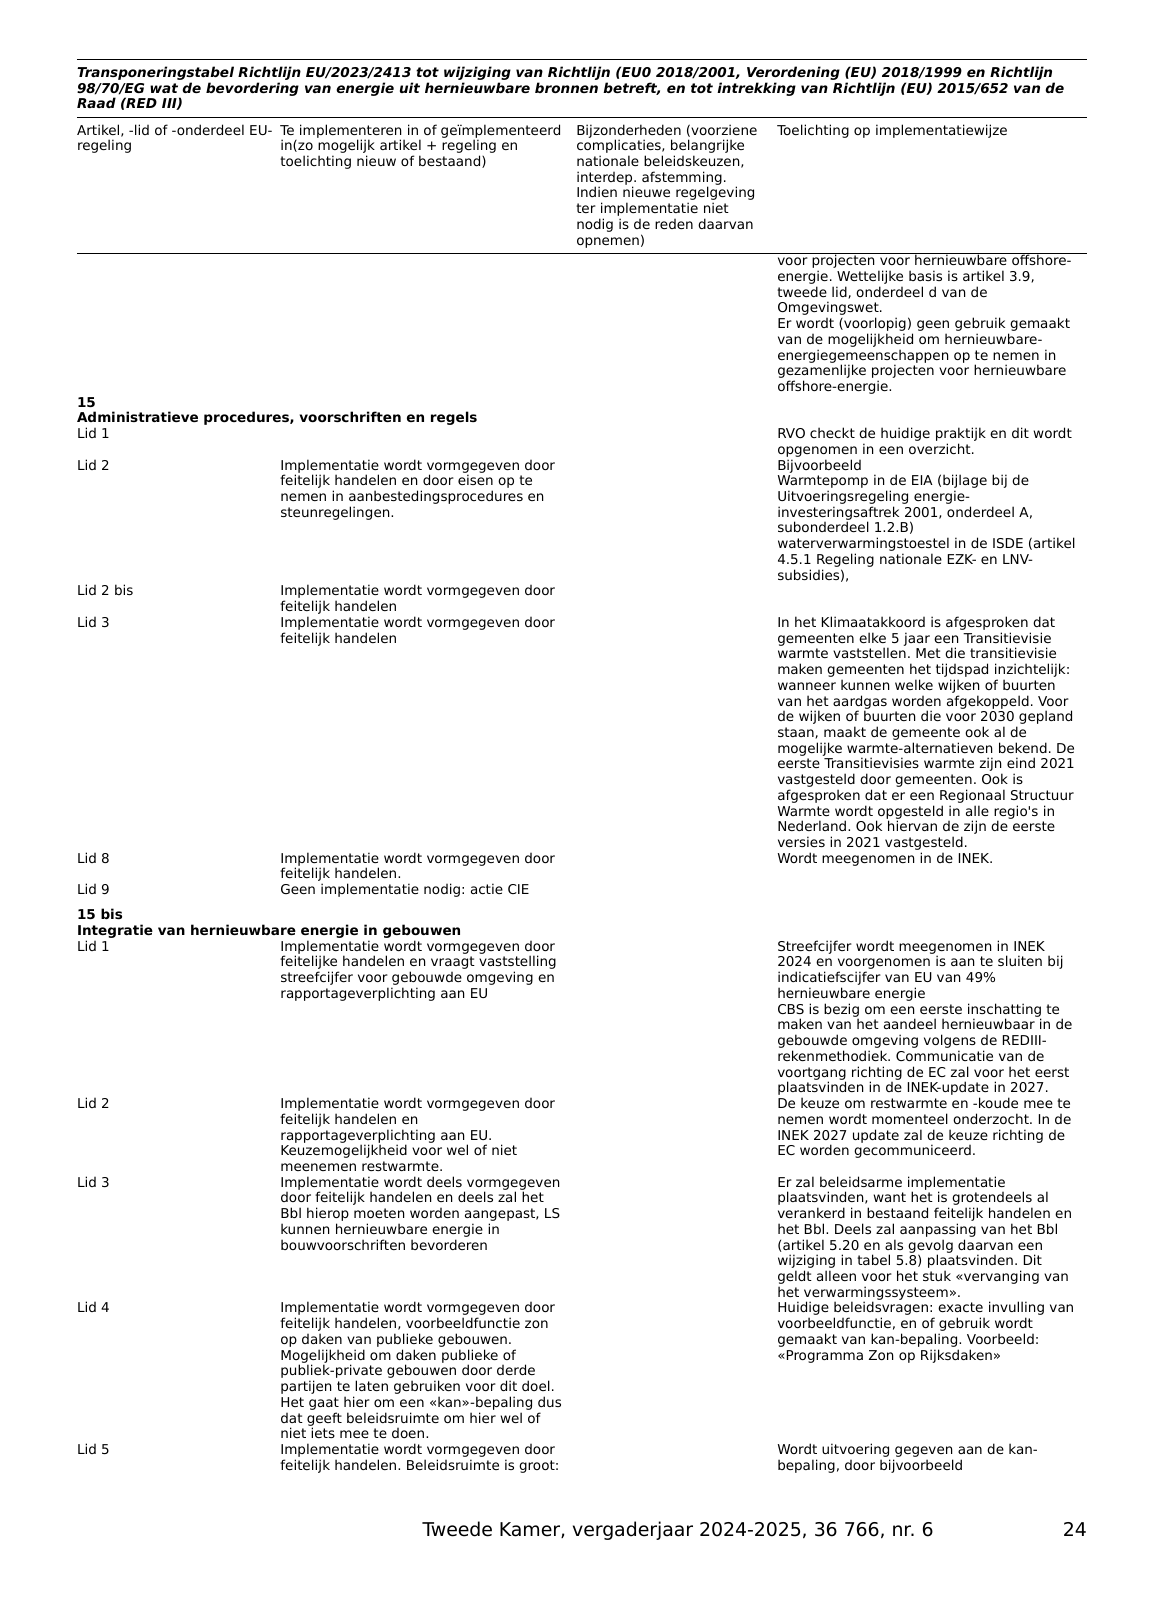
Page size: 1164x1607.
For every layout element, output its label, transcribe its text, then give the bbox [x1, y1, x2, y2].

table_cell [570, 1442, 771, 1473]
table_cell [570, 1300, 771, 1442]
table_cell Lid 4 [77, 1300, 274, 1442]
table_cell Implementatie wordt vormgegeven door feitelijk handelen en rapportageverplichting aan EU. Keuzemogelijkheid voor wel of niet meenemen restwarmte. [274, 1096, 570, 1174]
table_cell [570, 1175, 771, 1300]
table_cell Bijvoorbeeld Warmtepomp in de EIA (bijlage bij de Uitvoeringsregeling energie-investeringsaftrek 2001, onderdeel A, subonderdeel 1.2.B) waterverwarmingstoestel in de ISDE (artikel 4.5.1 Regeling nationale EZK- en LNV-subsidies), [771, 458, 1087, 583]
table_cell Implementatie wordt vormgegeven door feitelijk handelen, voorbeeldfunctie zon op daken van publieke gebouwen. Mogelijkheid om daken publieke of publiek-private gebouwen door derde partijen te laten gebruiken voor dit doel. Het gaat hier om een «kan»-bepaling dus dat geeft beleidsruimte om hier wel of niet iets mee te doen. [274, 1300, 570, 1442]
table_cell Lid 2 bis [77, 583, 274, 615]
table_cell [570, 882, 771, 907]
table_cell [274, 426, 570, 457]
table_cell [570, 426, 771, 457]
table_cell Lid 2 [77, 1096, 274, 1174]
table_cell [771, 583, 1087, 615]
table_cell [77, 254, 274, 394]
table_cell Lid 1 [77, 426, 274, 457]
table_cell Streefcijfer wordt meegenomen in INEK 2024 en voorgenomen is aan te sluiten bij indicatiefscijfer van EU van 49% hernieuwbare energie CBS is bezig om een eerste inschatting te maken van het aandeel hernieuwbaar in de gebouwde omgeving volgens de REDIII-rekenmethodiek. Communicatie van de voortgang richting de EC zal voor het eerst plaatsvinden in de INEK-update in 2027. [771, 939, 1087, 1096]
table_cell Te implementeren in of geïmplementeerd in(zo mogelijk artikel + regeling en toelichting nieuw of bestaand) [274, 118, 570, 253]
table_cell RVO checkt de huidige praktijk en dit wordt opgenomen in een overzicht. [771, 426, 1087, 457]
table_cell Lid 1 [77, 939, 274, 1096]
table_cell Artikel, -lid of -onderdeel EU-regeling [77, 118, 274, 253]
table_cell Implementatie wordt vormgegeven door feitelijke handelen en vraagt vaststelling streefcijfer voor gebouwde omgeving en rapportageverplichting aan EU [274, 939, 570, 1096]
table_cell Lid 9 [77, 882, 274, 907]
table_cell [570, 851, 771, 882]
table_cell Implementatie wordt vormgegeven door feitelijk handelen. Beleidsruimte is groot: [274, 1442, 570, 1473]
table_cell [570, 458, 771, 583]
table_cell Lid 8 [77, 851, 274, 882]
table_cell [570, 1096, 771, 1174]
table_cell Implementatie wordt vormgegeven door feitelijk handelen. [274, 851, 570, 882]
table_cell Huidige beleidsvragen: exacte invulling van voorbeeldfunctie, en of gebruik wordt gemaakt van kan-bepaling. Voorbeeld: «Programma Zon op Rijksdaken» [771, 1300, 1087, 1442]
table_cell Bijzonderheden (voorziene complicaties, belangrijke nationale beleidskeuzen, interdep. afstemming. Indien nieuwe regelgeving ter implementatie niet nodig is de reden daarvan opnemen) [570, 118, 771, 253]
table_cell 15 bis Integratie van hernieuwbare energie in gebouwen [77, 907, 1087, 938]
table_cell Wordt uitvoering gegeven aan de kan-bepaling, door bijvoorbeeld [771, 1442, 1087, 1473]
table_cell Lid 2 [77, 458, 274, 583]
table_cell Geen implementatie nodig: actie CIE [274, 882, 570, 907]
table_cell Implementatie wordt vormgegeven door feitelijk handelen en door eisen op te nemen in aanbestedingsprocedures en steunregelingen. [274, 458, 570, 583]
table_cell [570, 254, 771, 394]
table_cell Lid 5 [77, 1442, 274, 1473]
table_cell [771, 882, 1087, 907]
table_cell Implementatie wordt vormgegeven door feitelijk handelen [274, 615, 570, 851]
table_cell [274, 254, 570, 394]
table_cell De keuze om restwarmte en -koude mee te nemen wordt momenteel onderzocht. In de INEK 2027 update zal de keuze richting de EC worden gecommuniceerd. [771, 1096, 1087, 1174]
table_cell voor projecten voor hernieuwbare offshore-energie. Wettelijke basis is artikel 3.9, tweede lid, onderdeel d van de Omgevingswet. Er wordt (voorlopig) geen gebruik gemaakt van de mogelijkheid om hernieuwbare-energiegemeenschappen op te nemen in gezamenlijke projecten voor hernieuwbare offshore-energie. [771, 254, 1087, 394]
table_cell [570, 615, 771, 851]
table_cell [570, 939, 771, 1096]
table_cell Implementatie wordt deels vormgegeven door feitelijk handelen en deels zal het Bbl hierop moeten worden aangepast, LS kunnen hernieuwbare energie in bouwvoorschriften bevorderen [274, 1175, 570, 1300]
table_cell Wordt meegenomen in de INEK. [771, 851, 1087, 882]
table_cell Toelichting op implementatiewijze [771, 118, 1087, 253]
table_cell 15 Administratieve procedures, voorschriften en regels [77, 395, 1087, 426]
table_cell Er zal beleidsarme implementatie plaatsvinden, want het is grotendeels al verankerd in bestaand feitelijk handelen en het Bbl. Deels zal aanpassing van het Bbl (artikel 5.20 en als gevolg daarvan een wijziging in tabel 5.8) plaatsvinden. Dit geldt alleen voor het stuk «vervanging van het verwarmingssysteem». [771, 1175, 1087, 1300]
table_header Transponeringstabel Richtlijn EU/2023/2413 tot wijziging van Richtlijn (EU0 2018/2001, Verordening (EU) 2018/1999 en Richtlijn 98/70/EG wat de bevordering van energie uit hernieuwbare bronnen betreft, en tot intrekking van Richtlijn (EU) 2015/652 van de Raad (RED III) [77, 60, 1087, 117]
table_cell Implementatie wordt vormgegeven door feitelijk handelen [274, 583, 570, 615]
table_cell Lid 3 [77, 615, 274, 851]
table_cell Lid 3 [77, 1175, 274, 1300]
table_cell [570, 583, 771, 615]
table_cell In het Klimaatakkoord is afgesproken dat gemeenten elke 5 jaar een Transitievisie warmte vaststellen. Met die transitievisie maken gemeenten het tijdspad inzichtelijk: wanneer kunnen welke wijken of buurten van het aardgas worden afgekoppeld. Voor de wijken of buurten die voor 2030 gepland staan, maakt de gemeente ook al de mogelijke warmte-alternatieven bekend. De eerste Transitievisies warmte zijn eind 2021 vastgesteld door gemeenten. Ook is afgesproken dat er een Regionaal Structuur Warmte wordt opgesteld in alle regio's in Nederland. Ook hiervan de zijn de eerste versies in 2021 vastgesteld. [771, 615, 1087, 851]
